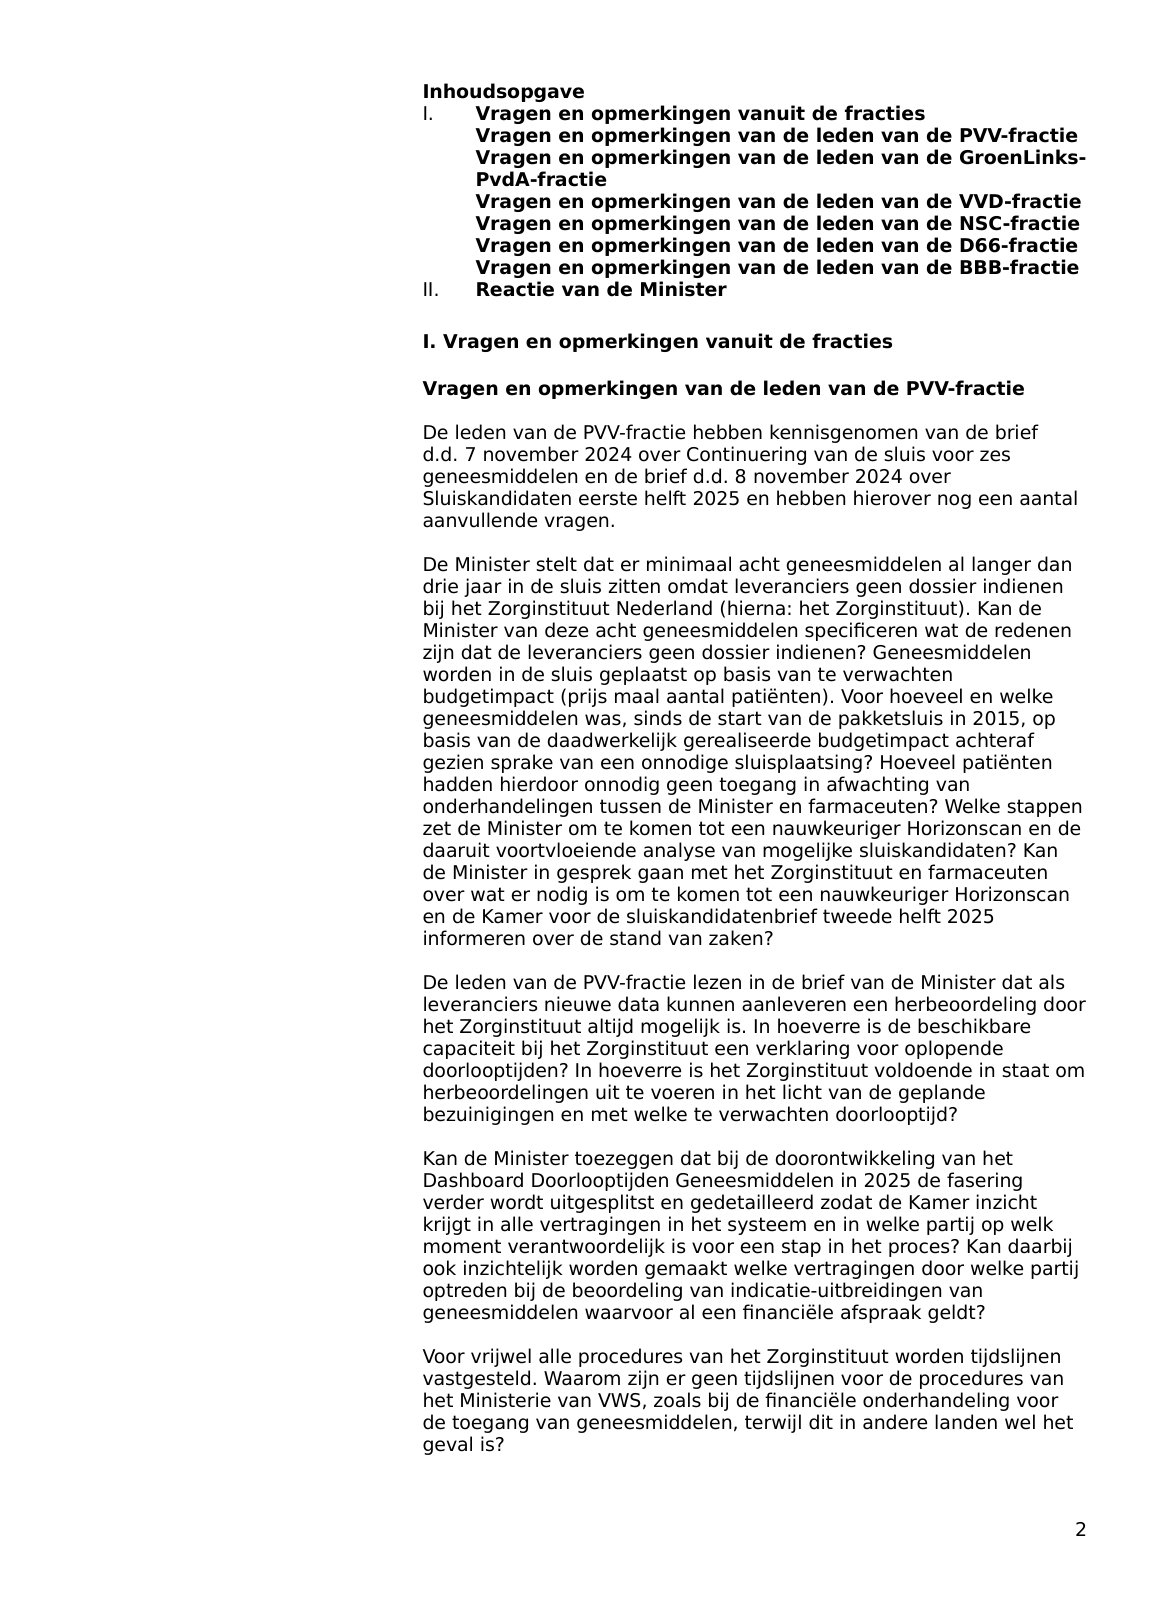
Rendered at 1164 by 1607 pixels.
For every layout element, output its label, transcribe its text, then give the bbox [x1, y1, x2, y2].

text Kan de Minister toezeggen dat bij de doorontwikkeling van het Dashboard Doorlooptijden Geneesmiddelen in 2025 de fasering verder wordt uitgesplitst en gedetailleerd zodat de Kamer inzicht krijgt in alle vertragingen in het systeem en in welke partij op welk moment verantwoordelijk is voor een stap in het proces? Kan daarbij ook inzichtelijk worden gemaakt welke vertragingen door welke partij optreden bij de beoordeling van indicatie-uitbreidingen van geneesmiddelen waarvoor al een financiële afspraak geldt? [422, 1148, 1087, 1324]
text Vragen en opmerkingen van de leden van de VVD-fractie [475, 191, 1087, 213]
text II. Reactie van de Minister [422, 279, 1087, 301]
text Vragen en opmerkingen van de leden van de PVV-fractie [475, 125, 1087, 147]
text De leden van de PVV-fractie lezen in de brief van de Minister dat als leveranciers nieuwe data kunnen aanleveren een herbeoordeling door het Zorginstituut altijd mogelijk is. In hoeverre is de beschikbare capaciteit bij het Zorginstituut een verklaring voor oplopende doorlooptijden? In hoeverre is het Zorginstituut voldoende in staat om herbeoordelingen uit te voeren in het licht van de geplande bezuinigingen en met welke te verwachten doorlooptijd? [422, 972, 1087, 1126]
subtitle Inhoudsopgave [422, 81, 1087, 103]
text Vragen en opmerkingen van de leden van de D66-fractie [475, 235, 1087, 257]
subtitle Vragen en opmerkingen van de leden van de PVV-fractie [422, 378, 1087, 400]
text De leden van de PVV-fractie hebben kennisgenomen van de brief d.d. 7 november 2024 over Continuering van de sluis voor zes geneesmiddelen en de brief d.d. 8 november 2024 over Sluiskandidaten eerste helft 2025 en hebben hierover nog een aantal aanvullende vragen. [422, 422, 1087, 532]
subtitle I. Vragen en opmerkingen vanuit de fracties [422, 331, 1087, 353]
text Vragen en opmerkingen van de leden van de BBB-fractie [475, 257, 1087, 279]
text Voor vrijwel alle procedures van het Zorginstituut worden tijdslijnen vastgesteld. Waarom zijn er geen tijdslijnen voor de procedures van het Ministerie van VWS, zoals bij de financiële onderhandeling voor de toegang van geneesmiddelen, terwijl dit in andere landen wel het geval is? [422, 1346, 1087, 1456]
text I. Vragen en opmerkingen vanuit de fracties [422, 103, 1087, 125]
text De Minister stelt dat er minimaal acht geneesmiddelen al langer dan drie jaar in de sluis zitten omdat leveranciers geen dossier indienen bij het Zorginstituut Nederland (hierna: het Zorginstituut). Kan de Minister van deze acht geneesmiddelen specificeren wat de redenen zijn dat de leveranciers geen dossier indienen? Geneesmiddelen worden in de sluis geplaatst op basis van te verwachten budgetimpact (prijs maal aantal patiënten). Voor hoeveel en welke geneesmiddelen was, sinds de start van de pakketsluis in 2015, op basis van de daadwerkelijk gerealiseerde budgetimpact achteraf gezien sprake van een onnodige sluisplaatsing? Hoeveel patiënten hadden hierdoor onnodig geen toegang in afwachting van onderhandelingen tussen de Minister en farmaceuten? Welke stappen zet de Minister om te komen tot een nauwkeuriger Horizonscan en de daaruit voortvloeiende analyse van mogelijke sluiskandidaten? Kan de Minister in gesprek gaan met het Zorginstituut en farmaceuten over wat er nodig is om te komen tot een nauwkeuriger Horizonscan en de Kamer voor de sluiskandidatenbrief tweede helft 2025 informeren over de stand van zaken? [422, 554, 1087, 950]
text Vragen en opmerkingen van de leden van de NSC-fractie [475, 213, 1087, 235]
text Vragen en opmerkingen van de leden van de GroenLinks-PvdA-fractie [475, 147, 1087, 191]
